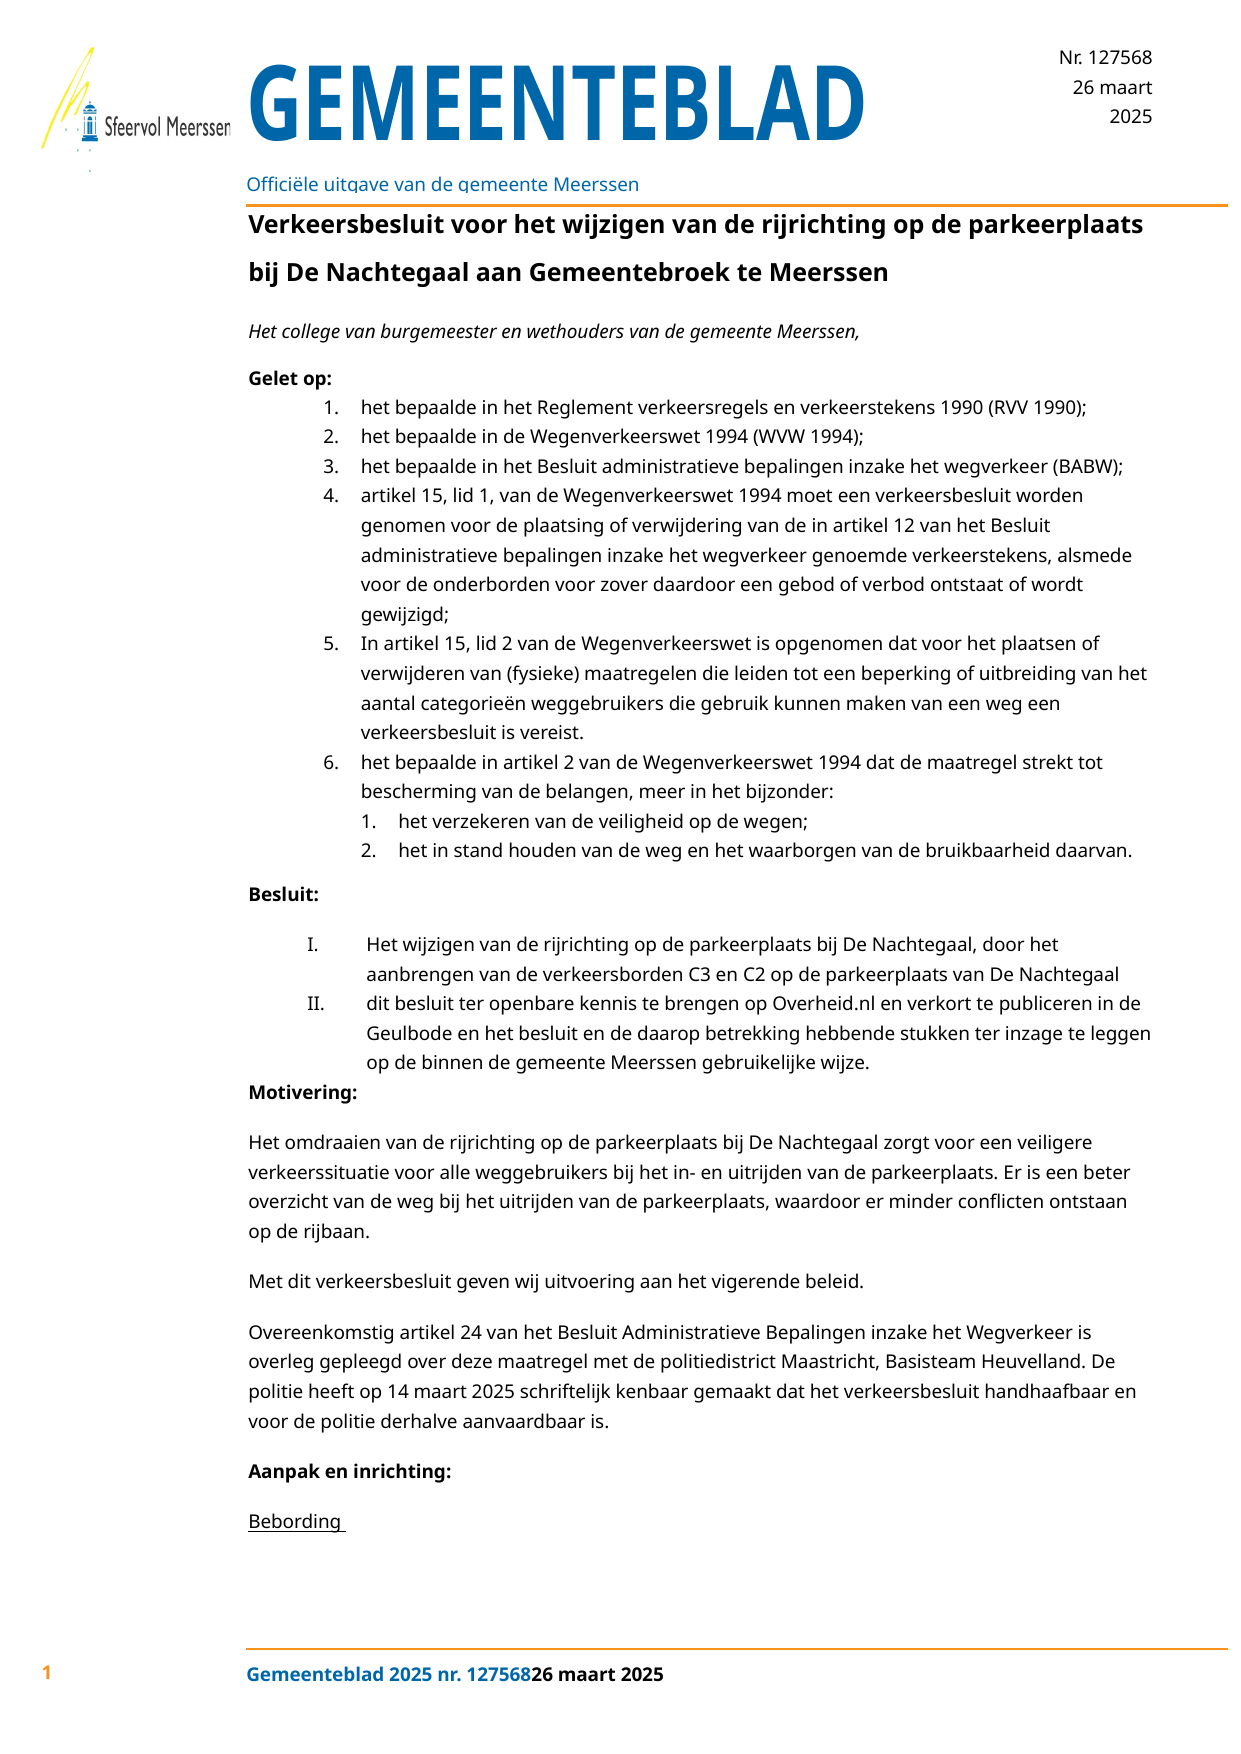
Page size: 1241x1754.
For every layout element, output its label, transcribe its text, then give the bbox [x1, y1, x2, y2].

list In artikel 15, lid 2 van de Wegenverkeerswet is opgenomen dat voor het plaatsen of verwijderen van (fysieke) maatregelen die leiden tot een beperking of uitbreiding van het aantal categorieën weggebruikers die gebruik kunnen maken van een weg een verkeersbesluit is vereist. [323, 631, 1152, 745]
text Besluit: [248, 881, 1152, 907]
list artikel 15, lid 1, van de Wegenverkeerswet 1994 moet een verkeersbesluit worden genomen voor de plaatsing of verwijdering van de in artikel 12 van het Besluit administratieve bepalingen inzake het wegverkeer genoemde verkeerstekens, alsmede voor de onderborden voor zover daardoor een gebod of verbod ontstaat of wordt gewijzigd; [323, 483, 1152, 627]
picture [41, 47, 231, 172]
text Overeenkomstig artikel 24 van het Besluit Administratieve Bepalingen inzake het Wegverkeer is overleg gepleegd over deze maatregel met de politiedistrict Maastricht, Basisteam Heuvelland. De politie heeft op 14 maart 2025 schriftelijk kenbaar gemaakt dat het verkeersbesluit handhaafbaar en voor de politie derhalve aanvaardbaar is. [248, 1319, 1152, 1434]
list het bepaalde in het Besluit administratieve bepalingen inzake het wegverkeer (BABW); [323, 453, 1152, 479]
text Met dit verkeersbesluit geven wij uitvoering aan het vigerende beleid. [248, 1269, 1152, 1294]
text Aanpak en inrichting: [248, 1458, 1152, 1484]
list het bepaalde in artikel 2 van de Wegenverkeerswet 1994 dat de maatregel strekt tot bescherming van de belangen, meer in het bijzonder: [323, 749, 1152, 804]
list het verzekeren van de veiligheid op de wegen; [361, 808, 1152, 834]
list het bepaalde in de Wegenverkeerswet 1994 (WVW 1994); [323, 423, 1152, 449]
list dit besluit ter openbare kennis te brengen op Overheid.nl en verkort te publiceren in de Geulbode en het besluit en de daarop betrekking hebbende stukken ter inzage te leggen op de binnen de gemeente Meerssen gebruikelijke wijze. [307, 990, 1152, 1075]
text Bebording [248, 1509, 1152, 1534]
text Het college van burgemeester en wethouders van de gemeente Meerssen, [248, 318, 1152, 344]
list het in stand houden van de weg en het waarborgen van de bruikbaarheid daarvan. [361, 838, 1152, 863]
text Verkeersbesluit voor het wijzigen van de rijrichting op de parkeerplaats bij De Nachtegaal aan Gemeentebroek te Meerssen [248, 207, 1152, 288]
text Gelet op: [248, 366, 1152, 391]
list het bepaalde in het Reglement verkeersregels en verkeerstekens 1990 (RVV 1990); [323, 394, 1152, 419]
list Het wijzigen van de rijrichting op de parkeerplaats bij De Nachtegaal, door het aanbrengen van de verkeersborden C3 en C2 op de parkeerplaats van De Nachtegaal [307, 931, 1152, 987]
text Het omdraaien van de rijrichting op de parkeerplaats bij De Nachtegaal zorgt voor een veiligere verkeerssituatie voor alle weggebruikers bij het in- en uitrijden van de parkeerplaats. Er is een beter overzicht van de weg bij het uitrijden van de parkeerplaats, waardoor er minder conflicten ontstaan op de rijbaan. [248, 1129, 1152, 1244]
text Motivering: [248, 1079, 1152, 1105]
